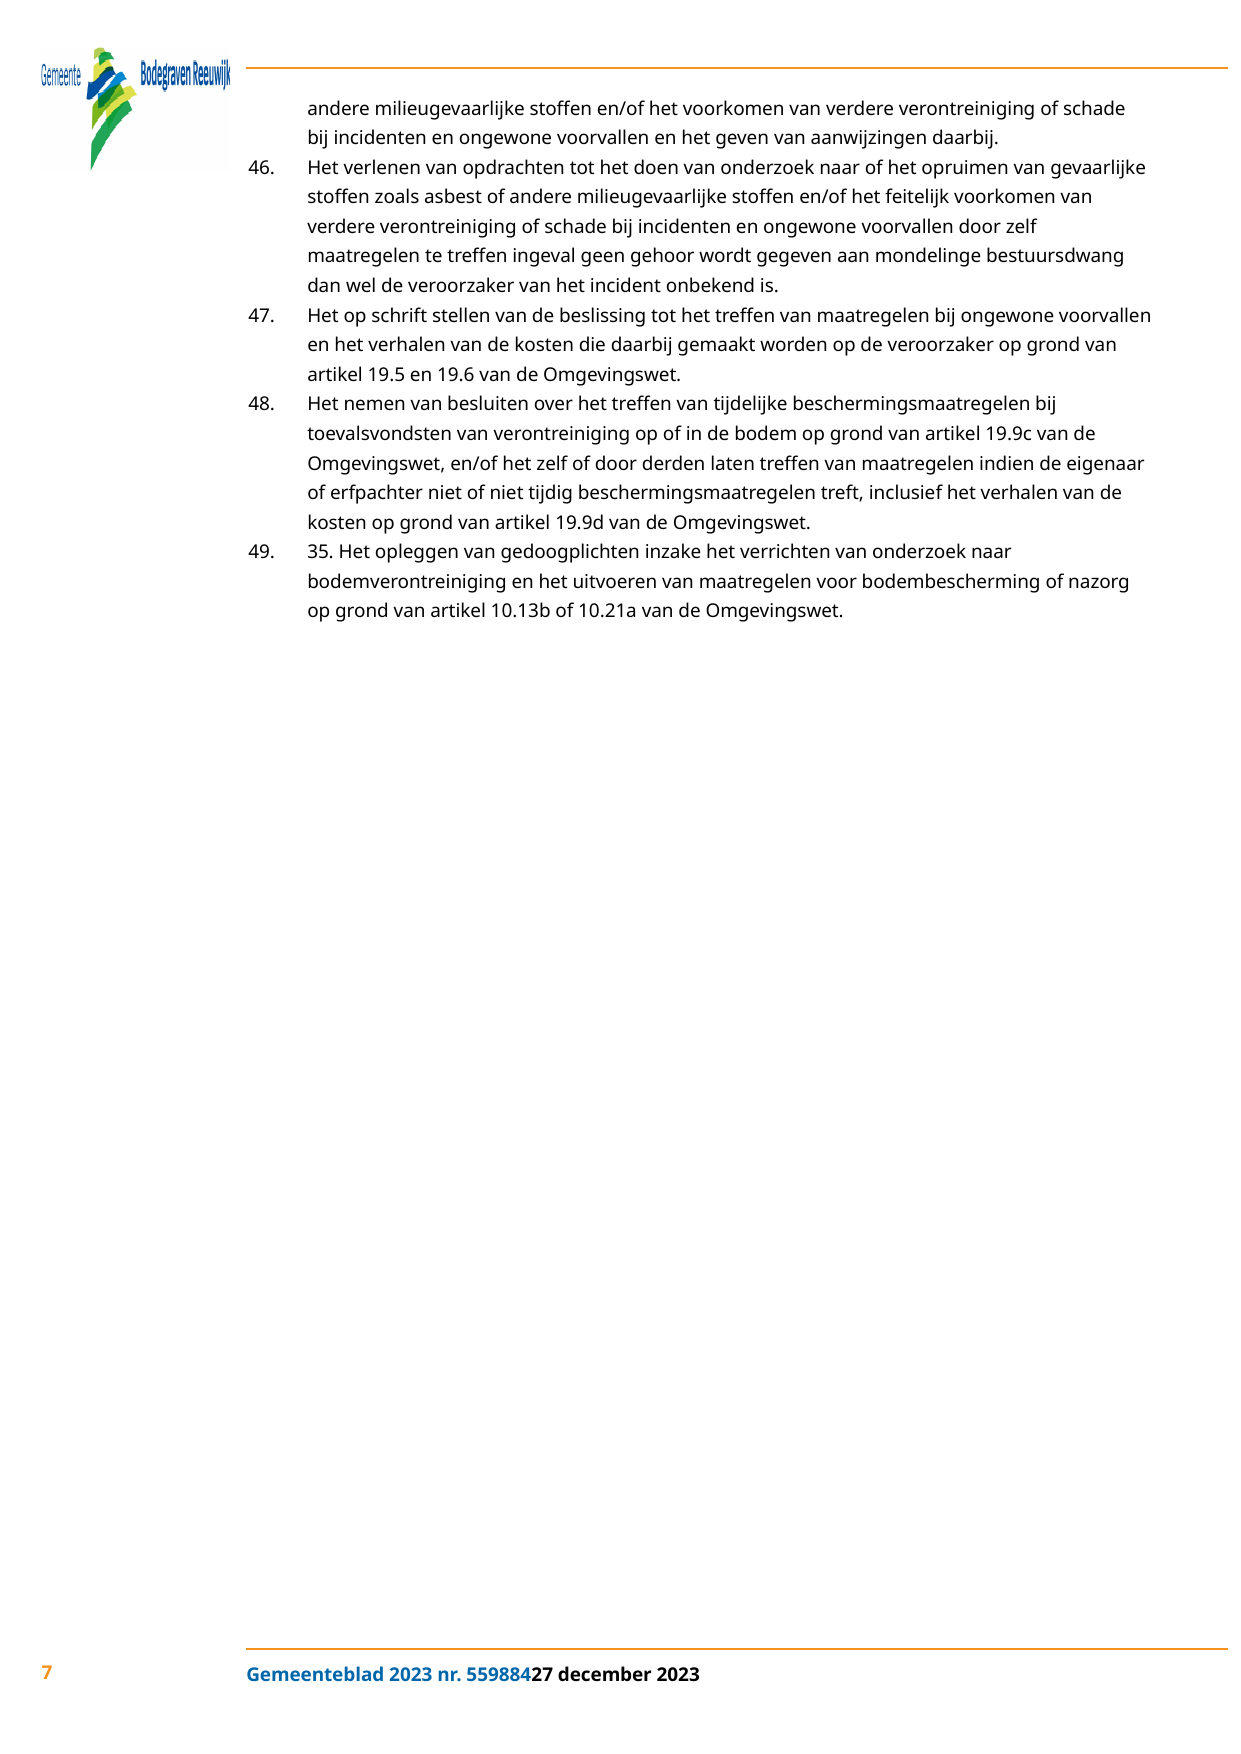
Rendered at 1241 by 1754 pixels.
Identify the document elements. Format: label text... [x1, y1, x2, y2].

list Het op schrift stellen van de beslissing tot het treffen van maatregelen bij ongewone voorvallen en het verhalen van de kosten die daarbij gemaakt worden op de veroorzaker op grond van artikel 19.5 en 19.6 van de Omgevingswet. [248, 302, 1152, 387]
list Het nemen van besluiten over het treffen van tijdelijke beschermingsmaatregelen bij toevalsvondsten van verontreiniging op of in de bodem op grond van artikel 19.9c van de Omgevingswet, en/of het zelf of door derden laten treffen van maatregelen indien de eigenaar of erfpachter niet of niet tijdig beschermingsmaatregelen treft, inclusief het verhalen van de kosten op grond van artikel 19.9d van de Omgevingswet. [248, 391, 1152, 535]
picture [41, 47, 231, 172]
list andere milieugevaarlijke stoffen en/of het voorkomen van verdere verontreiniging of schade bij incidenten en ongewone voorvallen en het geven van aanwijzingen daarbij. [248, 95, 1152, 150]
list Het verlenen van opdrachten tot het doen van onderzoek naar of het opruimen van gevaarlijke stoffen zoals asbest of andere milieugevaarlijke stoffen en/of het feitelijk voorkomen van verdere verontreiniging of schade bij incidenten en ongewone voorvallen door zelf maatregelen te treffen ingeval geen gehoor wordt gegeven aan mondelinge bestuursdwang dan wel de veroorzaker van het incident onbekend is. [248, 154, 1152, 298]
list 35. Het opleggen van gedoogplichten inzake het verrichten van onderzoek naar bodemverontreiniging en het uitvoeren van maatregelen voor bodembescherming of nazorg op grond van artikel 10.13b of 10.21a van de Omgevingswet. [248, 538, 1152, 623]
